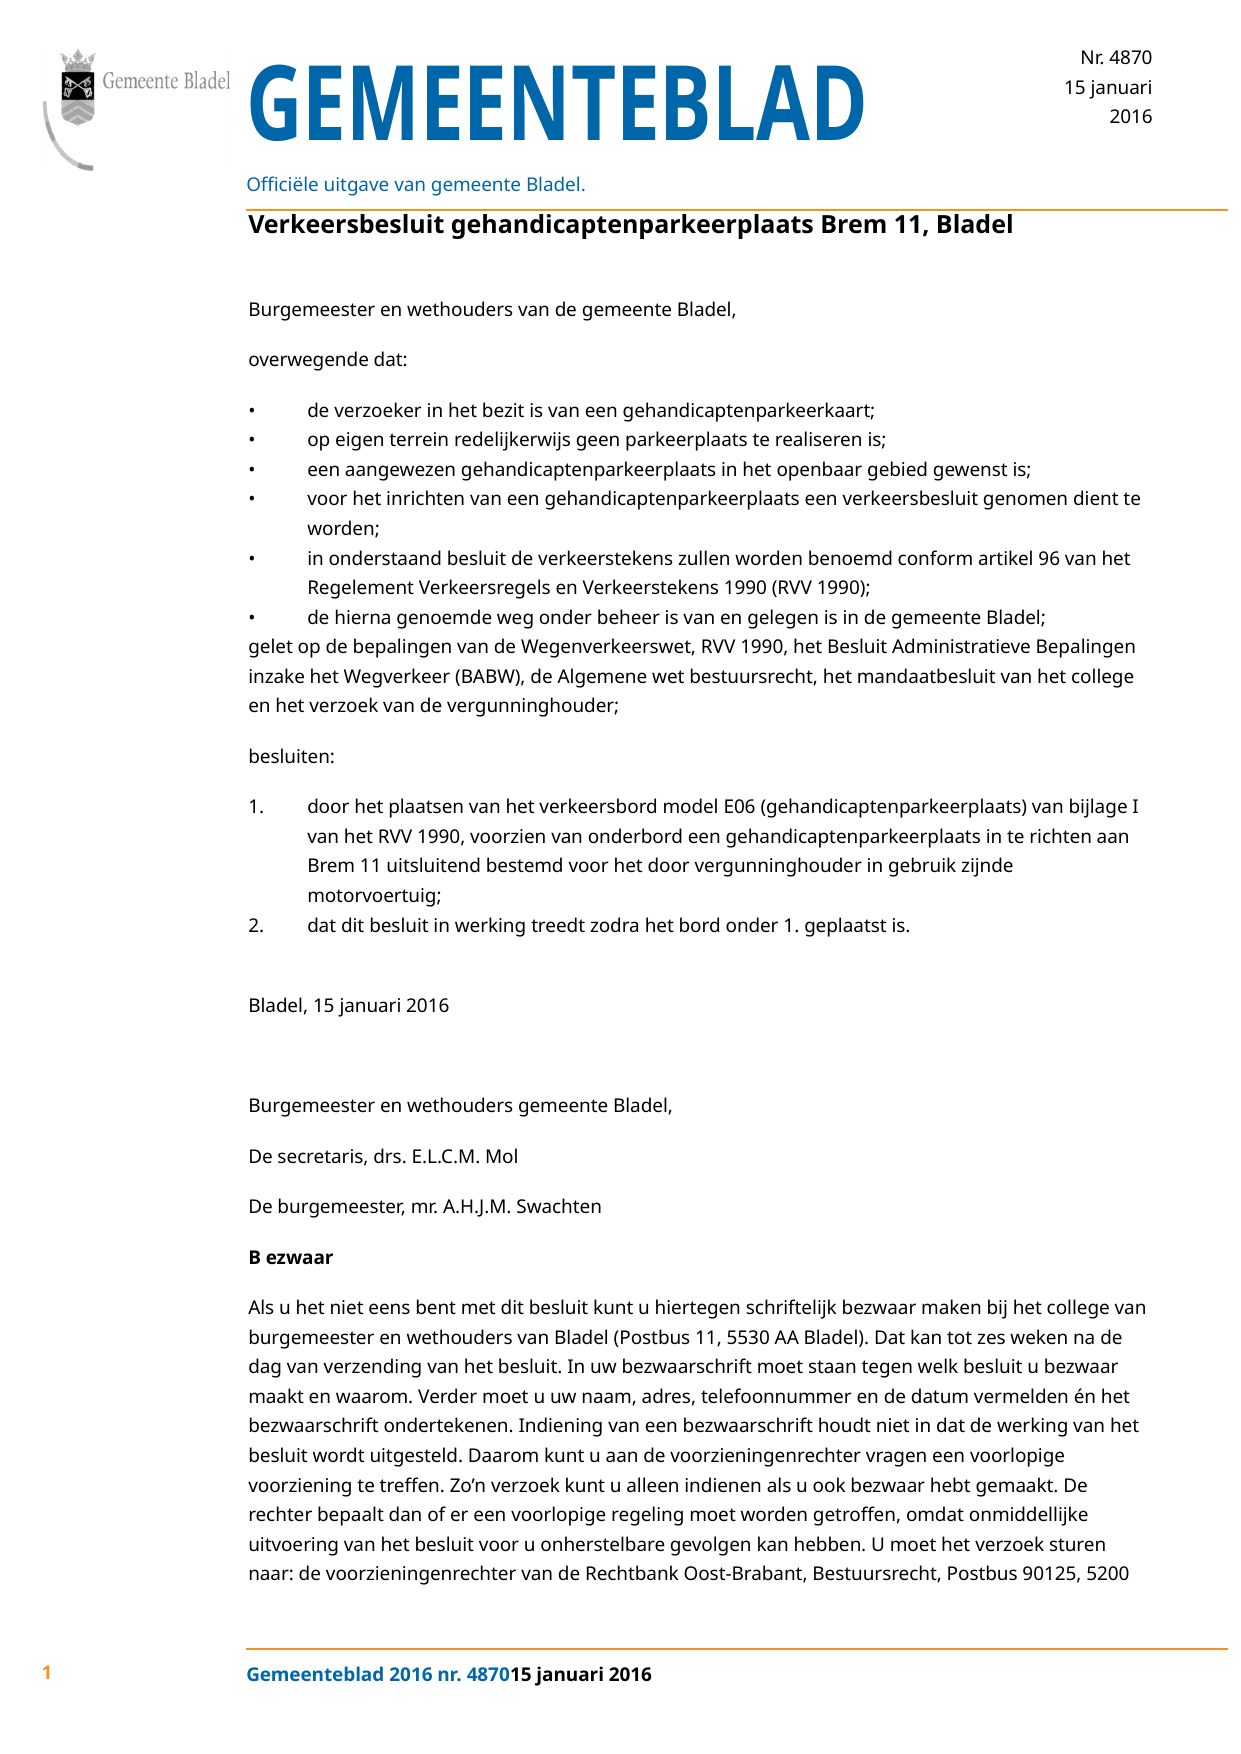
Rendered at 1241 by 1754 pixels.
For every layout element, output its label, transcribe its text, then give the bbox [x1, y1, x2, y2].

list voor het inrichten van een gehandicaptenparkeerplaats een verkeersbesluit genomen dient te worden; [248, 486, 1152, 541]
list op eigen terrein redelijkerwijs geen parkeerplaats te realiseren is; [248, 426, 1152, 452]
text Bladel, 15 januari 2016 [248, 992, 1152, 1018]
list de hierna genoemde weg onder beheer is van en gelegen is in de gemeente Bladel; [248, 604, 1152, 630]
text Als u het niet eens bent met dit besluit kunt u hiertegen schriftelijk bezwaar maken bij het college van burgemeester en wethouders van Bladel (Postbus 11, 5530 AA Bladel). Dat kan tot zes weken na de dag van verzending van het besluit. In uw bezwaarschrift moet staan tegen welk besluit u bezwaar maakt en waarom. Verder moet u uw naam, adres, telefoonnummer en de datum vermelden én het bezwaarschrift ondertekenen. Indiening van een bezwaarschrift houdt niet in dat de werking van het besluit wordt uitgesteld. Daarom kunt u aan de voorzieningenrechter vragen een voorlopige voorziening te treffen. Zo’n verzoek kunt u alleen indienen als u ook bezwaar hebt gemaakt. De rechter bepaalt dan of er een voorlopige regeling moet worden getroffen, omdat onmiddellijke uitvoering van het besluit voor u onherstelbare gevolgen kan hebben. U moet het verzoek sturen naar: de voorzieningenrechter van de Rechtbank Oost-Brabant, Bestuursrecht, Postbus 90125, 5200 [248, 1294, 1152, 1586]
text B ezwaar [248, 1244, 1152, 1270]
list door het plaatsen van het verkeersbord model E06 (gehandicaptenparkeerplaats) van bijlage I van het RVV 1990, voorzien van onderbord een gehandicaptenparkeerplaats in te richten aan Brem 11 uitsluitend bestemd voor het door vergunninghouder in gebruik zijnde motorvoertuig; [248, 793, 1152, 908]
list een aangewezen gehandicaptenparkeerplaats in het openbaar gebied gewenst is; [248, 456, 1152, 482]
text gelet op de bepalingen van de Wegenverkeerswet, RVV 1990, het Besluit Administratieve Bepalingen inzake het Wegverkeer (BABW), de Algemene wet bestuursrecht, het mandaatbesluit van het college en het verzoek van de vergunninghouder; [248, 633, 1152, 718]
text De secretaris, drs. E.L.C.M. Mol [248, 1143, 1152, 1169]
text Burgemeester en wethouders gemeente Bladel, [248, 1093, 1152, 1118]
text besluiten: [248, 743, 1152, 769]
list dat dit besluit in werking treedt zodra het bord onder 1. geplaatst is. [248, 912, 1152, 938]
text Burgemeester en wethouders van de gemeente Bladel, [248, 296, 1152, 322]
list de verzoeker in het bezit is van een gehandicaptenparkeerkaart; [248, 397, 1152, 423]
picture [41, 47, 231, 172]
text Verkeersbesluit gehandicaptenparkeerplaats Brem 11, Bladel [248, 211, 1152, 241]
text De burgemeester, mr. A.H.J.M. Swachten [248, 1193, 1152, 1219]
list in onderstaand besluit de verkeerstekens zullen worden benoemd conform artikel 96 van het Regelement Verkeersregels en Verkeerstekens 1990 (RVV 1990); [248, 545, 1152, 600]
text overwegende dat: [248, 346, 1152, 372]
